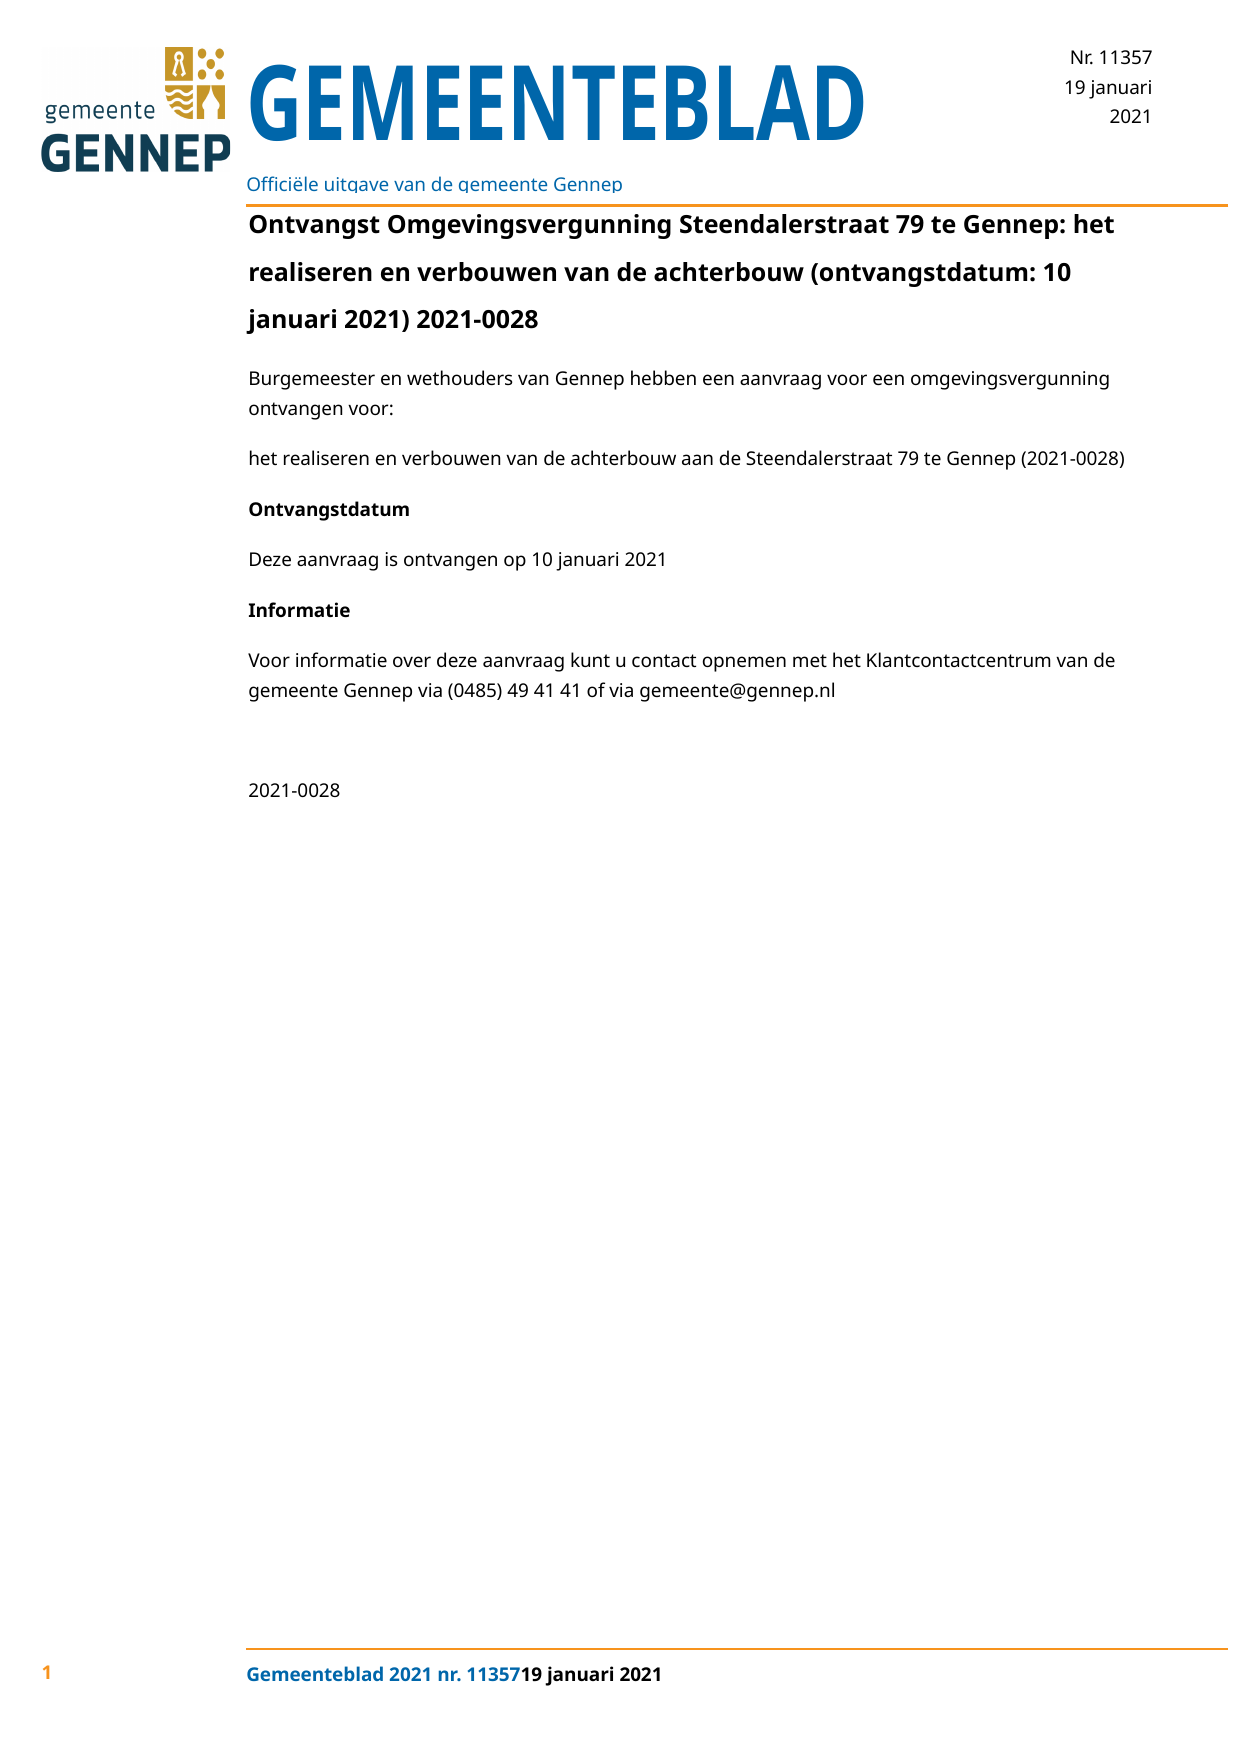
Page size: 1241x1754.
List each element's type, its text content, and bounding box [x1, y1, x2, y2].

text Informatie [248, 597, 1152, 622]
text Ontvangst Omgevingsvergunning Steendalerstraat 79 te Gennep: het realiseren en verbouwen van de achterbouw (ontvangstdatum: 10 januari 2021) 2021-0028 [248, 207, 1152, 336]
text 2021-0028 [248, 778, 1152, 803]
text Voor informatie over deze aanvraag kunt u contact opnemen met het Klantcontactcentrum van de gemeente Gennep via (0485) 49 41 41 of via gemeente@gennep.nl [248, 647, 1152, 702]
text Burgemeester en wethouders van Gennep hebben een aanvraag voor een omgevingsvergunning ontvangen voor: [248, 366, 1152, 421]
text Ontvangstdatum [248, 496, 1152, 522]
text het realiseren en verbouwen van de achterbouw aan de Steendalerstraat 79 te Gennep (2021-0028) [248, 446, 1152, 471]
text Deze aanvraag is ontvangen op 10 januari 2021 [248, 546, 1152, 572]
picture [41, 47, 231, 172]
